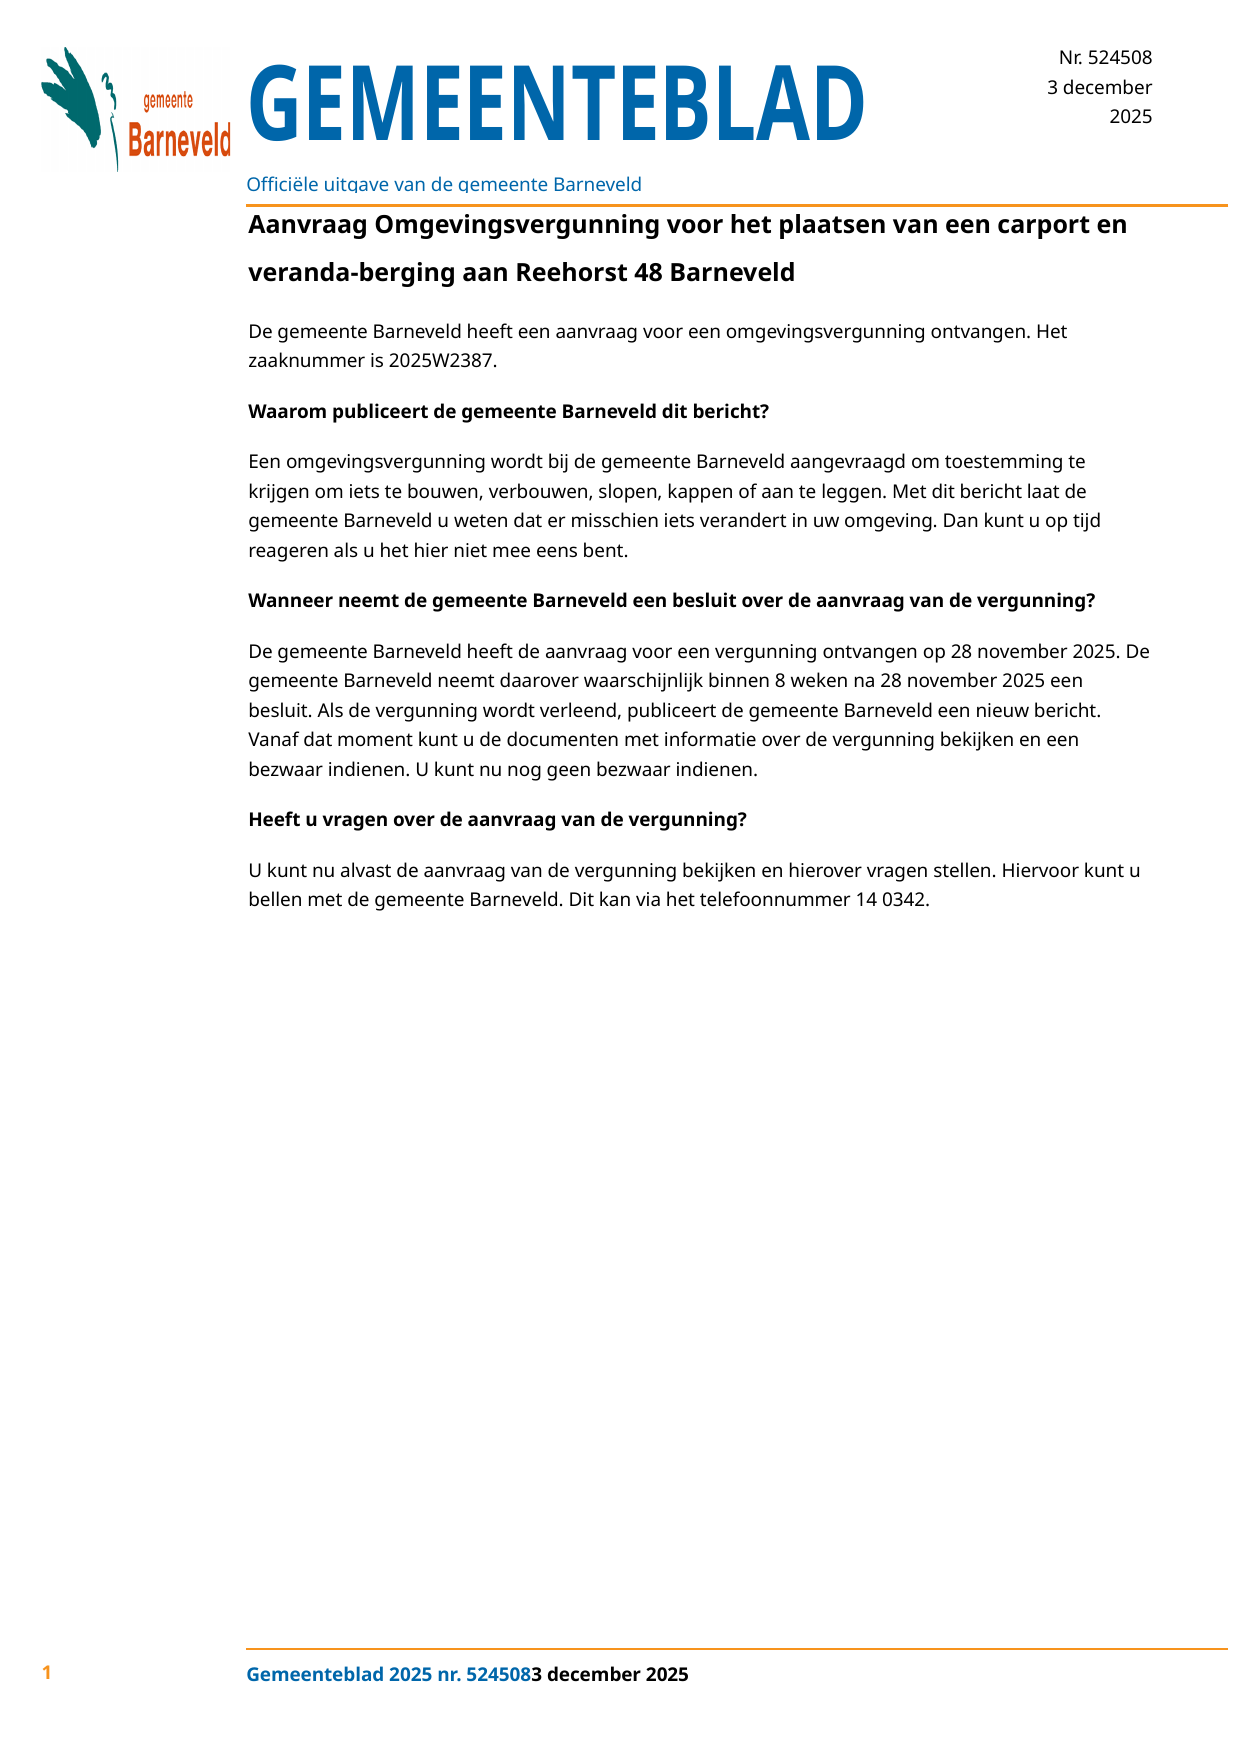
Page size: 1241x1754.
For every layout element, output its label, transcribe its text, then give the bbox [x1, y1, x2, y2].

text Een omgevingsvergunning wordt bij de gemeente Barneveld aangevraagd om toestemming te krijgen om iets te bouwen, verbouwen, slopen, kappen of aan te leggen. Met dit bericht laat de gemeente Barneveld u weten dat er misschien iets verandert in uw omgeving. Dan kunt u op tijd reageren als u het hier niet mee eens bent. [248, 448, 1152, 563]
picture [41, 47, 231, 172]
text Aanvraag Omgevingsvergunning voor het plaatsen van een carport en veranda-berging aan Reehorst 48 Barneveld [248, 207, 1152, 288]
text De gemeente Barneveld heeft de aanvraag voor een vergunning ontvangen op 28 november 2025. De gemeente Barneveld neemt daarover waarschijnlijk binnen 8 weken na 28 november 2025 een besluit. Als de vergunning wordt verleend, publiceert de gemeente Barneveld een nieuw bericht. Vanaf dat moment kunt u de documenten met informatie over de vergunning bekijken en een bezwaar indienen. U kunt nu nog geen bezwaar indienen. [248, 638, 1152, 782]
text Heeft u vragen over de aanvraag van de vergunning? [248, 807, 1152, 832]
text Wanneer neemt de gemeente Barneveld een besluit over de aanvraag van de vergunning? [248, 587, 1152, 613]
text Waarom publiceert de gemeente Barneveld dit bericht? [248, 398, 1152, 424]
text De gemeente Barneveld heeft een aanvraag voor een omgevingsvergunning ontvangen. Het zaaknummer is 2025W2387. [248, 318, 1152, 373]
text U kunt nu alvast de aanvraag van de vergunning bekijken en hierover vragen stellen. Hiervoor kunt u bellen met de gemeente Barneveld. Dit kan via het telefoonnummer 14 0342. [248, 857, 1152, 912]
